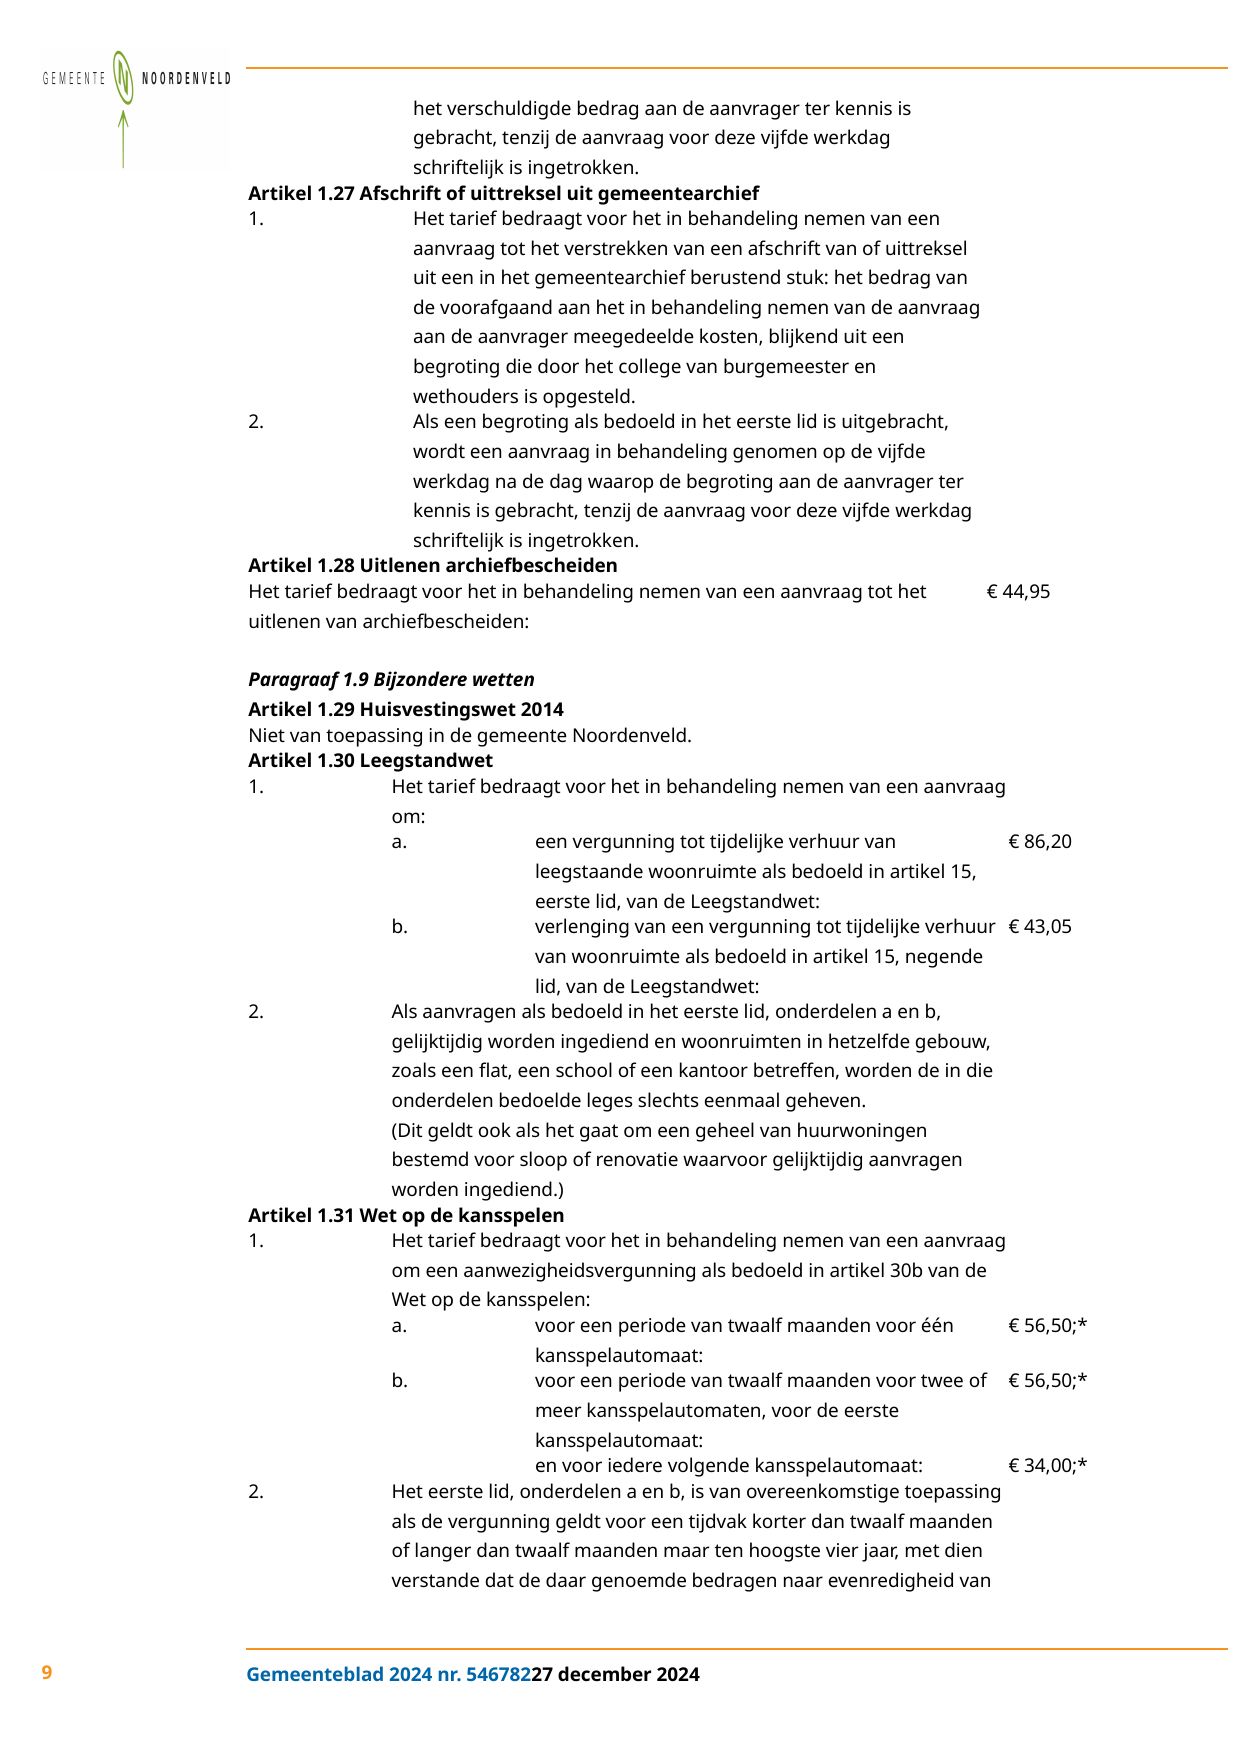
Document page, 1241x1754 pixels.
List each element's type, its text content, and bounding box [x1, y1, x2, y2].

table_cell Het tarief bedraagt voor het in behandeling nemen van een aanvraag tot het verstrekken van een afschrift van of uittreksel uit een in het gemeentearchief berustend stuk: het bedrag van de voorafgaand aan het in behandeling nemen van de aanvraag aan de aanvrager meegedeelde kosten, blijkend uit een begroting die door het college van burgemeester en wethouders is opgesteld. [413, 205, 987, 409]
table_cell 1. [248, 774, 391, 829]
table_cell [1008, 722, 1152, 748]
table_cell [248, 1453, 391, 1478]
table_cell 1. [248, 1228, 391, 1312]
table_cell [248, 95, 413, 180]
table_cell [987, 205, 1152, 409]
picture [41, 47, 231, 172]
table_header Artikel 1.29 Huisvestingswet 2014 [248, 696, 1008, 722]
table_cell [987, 180, 1152, 205]
table_cell 2. [248, 1478, 391, 1593]
table_cell [1008, 1228, 1152, 1312]
table_cell en voor iedere volgende kansspelautomaat: [535, 1453, 1008, 1478]
table_cell 1. [248, 205, 413, 409]
table_cell b. [391, 1368, 535, 1453]
table_cell Artikel 1.27 Afschrift of uittreksel uit gemeentearchief [248, 180, 987, 205]
table_cell Het tarief bedraagt voor het in behandeling nemen van een aanvraag om een aanwezigheidsvergunning als bedoeld in artikel 30b van de Wet op de kansspelen: [391, 1228, 1008, 1312]
table_cell [248, 1313, 391, 1368]
table_cell [987, 553, 1152, 578]
table_cell voor een periode van twaalf maanden voor twee of meer kansspelautomaten, voor de eerste kansspelautomaat: [535, 1368, 1008, 1453]
table_cell Het tarief bedraagt voor het in behandeling nemen van een aanvraag om: [391, 774, 1008, 829]
table_cell het verschuldigde bedrag aan de aanvrager ter kennis is gebracht, tenzij de aanvraag voor deze vijfde werkdag schriftelijk is ingetrokken. [413, 95, 987, 180]
table_cell 2. [248, 409, 413, 553]
table_cell Als aanvragen als bedoeld in het eerste lid, onderdelen a en b, gelijktijdig worden ingediend en woonruimten in hetzelfde gebouw, zoals een flat, een school of een kantoor betreffen, worden de in die onderdelen bedoelde leges slechts eenmaal geheven. (Dit geldt ook als het gaat om een geheel van huurwoningen bestemd voor sloop of renovatie waarvoor gelijktijdig aanvragen worden ingediend.) [391, 999, 1008, 1202]
table_cell Artikel 1.28 Uitlenen archiefbescheiden [248, 553, 987, 578]
table_cell Het tarief bedraagt voor het in behandeling nemen van een aanvraag tot het uitlenen van archiefbescheiden: [248, 579, 987, 634]
table_cell [391, 1453, 535, 1478]
table_cell Het eerste lid, onderdelen a en b, is van overeenkomstige toepassing als de vergunning geldt voor een tijdvak korter dan twaalf maanden of langer dan twaalf maanden maar ten hoogste vier jaar, met dien verstande dat de daar genoemde bedragen naar evenredigheid van [391, 1478, 1008, 1593]
table_cell verlenging van een vergunning tot tijdelijke verhuur van woonruimte als bedoeld in artikel 15, negende lid, van de Leegstandwet: [535, 914, 1008, 998]
table_cell voor een periode van twaalf maanden voor één kansspelautomaat: [535, 1313, 1008, 1368]
table_cell [987, 409, 1152, 553]
table_cell een vergunning tot tijdelijke verhuur van leegstaande woonruimte als bedoeld in artikel 15, eerste lid, van de Leegstandwet: [535, 829, 1008, 914]
table_cell € 56,50;* [1008, 1368, 1152, 1453]
table_cell [1008, 1478, 1152, 1593]
table_cell Als een begroting als bedoeld in het eerste lid is uitgebracht, wordt een aanvraag in behandeling genomen op de vijfde werkdag na de dag waarop de begroting aan de aanvrager ter kennis is gebracht, tenzij de aanvraag voor deze vijfde werkdag schriftelijk is ingetrokken. [413, 409, 987, 553]
table_cell € 44,95 [987, 579, 1152, 634]
table_cell € 86,20 [1008, 829, 1152, 914]
table_cell [1008, 748, 1152, 773]
table_cell € 34,00;* [1008, 1453, 1152, 1478]
table_cell € 43,05 [1008, 914, 1152, 998]
table_cell € 56,50;* [1008, 1313, 1152, 1368]
table_cell 2. [248, 999, 391, 1202]
table_cell a. [391, 829, 535, 914]
table_cell Niet van toepassing in de gemeente Noordenveld. [248, 722, 1008, 748]
table_cell b. [391, 914, 535, 998]
table_cell Artikel 1.31 Wet op de kansspelen [248, 1202, 1008, 1227]
table_cell [987, 95, 1152, 180]
table_cell [1008, 999, 1152, 1202]
table_cell a. [391, 1313, 535, 1368]
text Paragraaf 1.9 Bijzondere wetten [248, 667, 1152, 692]
table_cell [248, 914, 391, 998]
table_header [1008, 696, 1152, 722]
table_cell Artikel 1.30 Leegstandwet [248, 748, 1008, 773]
table_cell [248, 829, 391, 914]
table_cell [1008, 774, 1152, 829]
table_cell [248, 1368, 391, 1453]
table_cell [1008, 1202, 1152, 1227]
